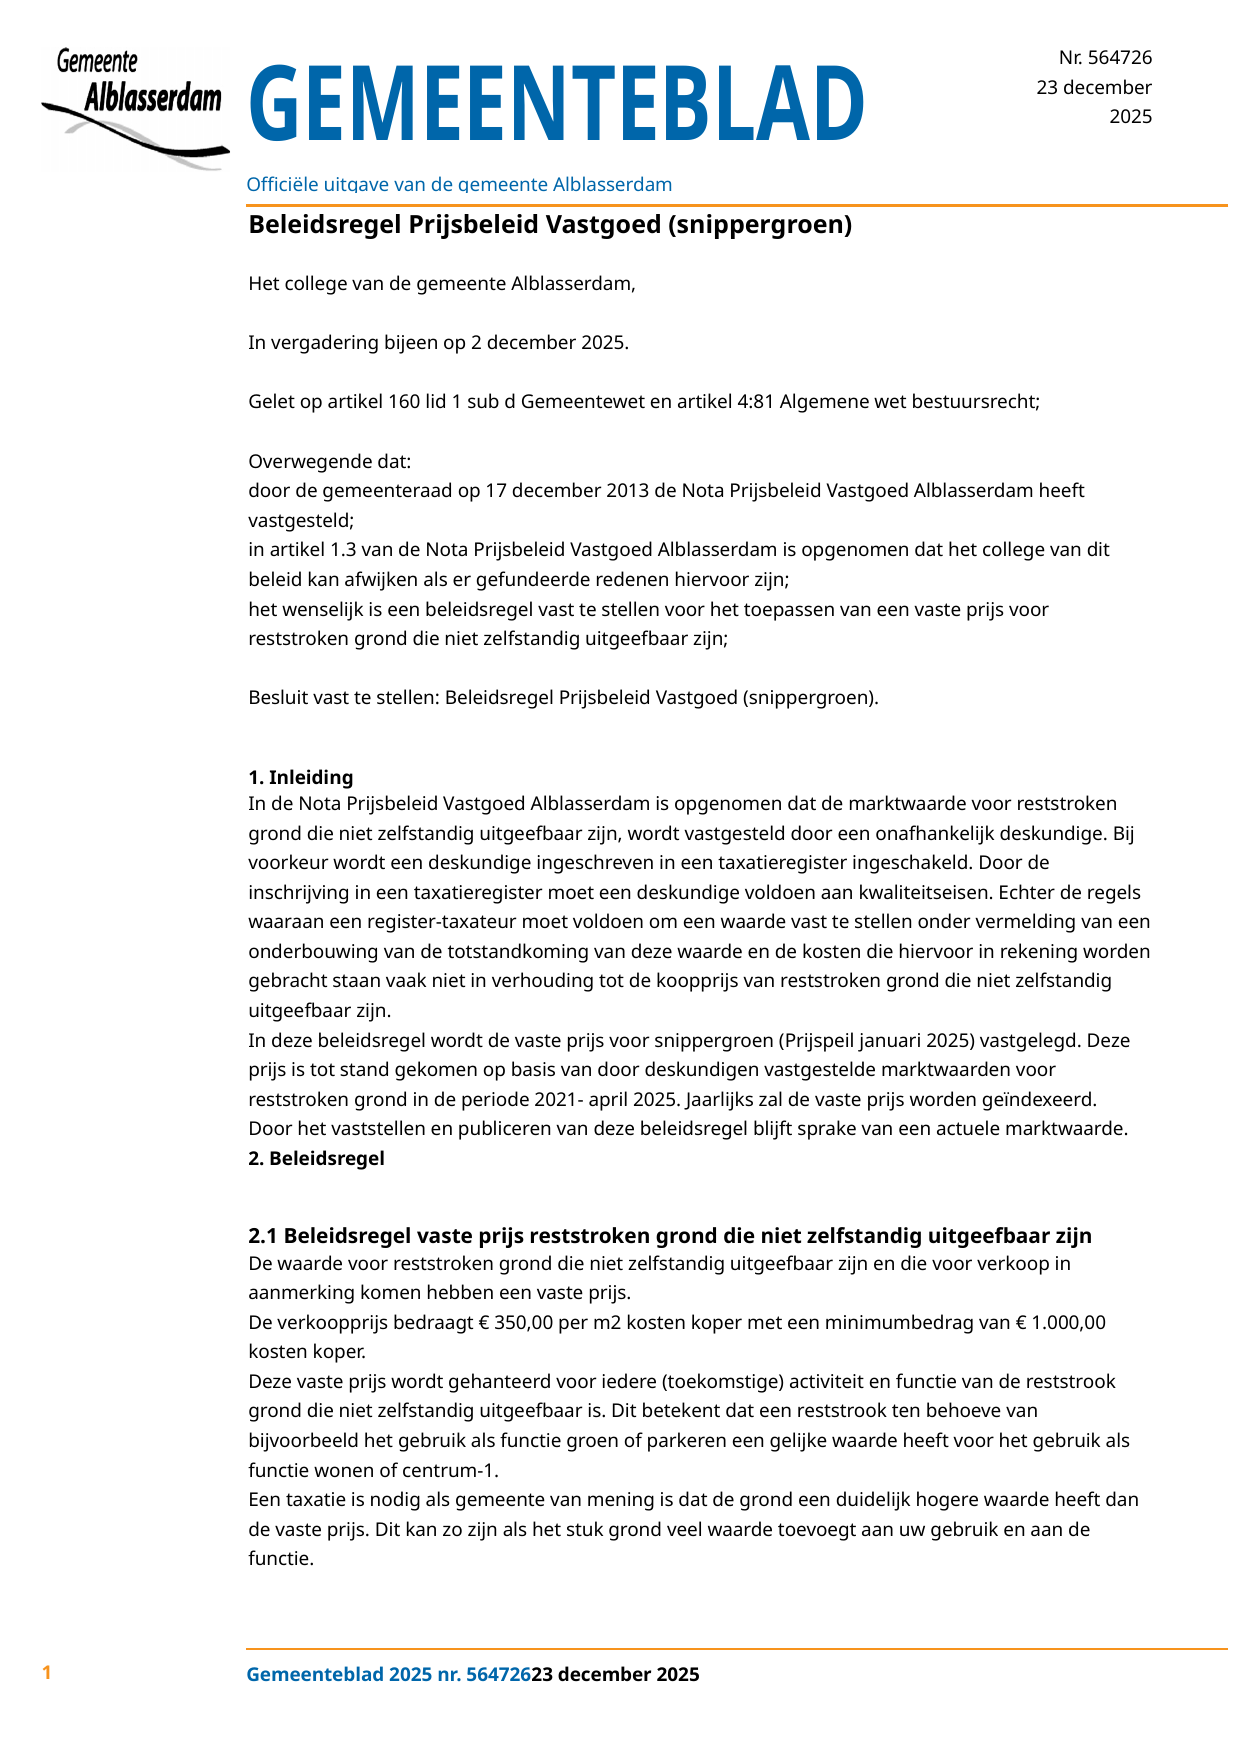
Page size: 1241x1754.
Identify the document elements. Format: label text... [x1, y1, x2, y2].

picture [41, 47, 231, 172]
text 2.1 Beleidsregel vaste prijs reststroken grond die niet zelfstandig uitgeefbaar zijn [248, 1221, 1152, 1250]
text Deze vaste prijs wordt gehanteerd voor iedere (toekomstige) activiteit en functie van de reststrook grond die niet zelfstandig uitgeefbaar is. Dit betekent dat een reststrook ten behoeve van bijvoorbeeld het gebruik als functie groen of parkeren een gelijke waarde heeft voor het gebruik als functie wonen of centrum-1. [248, 1368, 1152, 1483]
text De waarde voor reststroken grond die niet zelfstandig uitgeefbaar zijn en die voor verkoop in aanmerking komen hebben een vaste prijs. [248, 1250, 1152, 1305]
text 2. Beleidsregel [248, 1145, 1152, 1171]
text In deze beleidsregel wordt de vaste prijs voor snippergroen (Prijspeil januari 2025) vastgelegd. Deze prijs is tot stand gekomen op basis van door deskundigen vastgestelde marktwaarden voor reststroken grond in de periode 2021- april 2025. Jaarlijks zal de vaste prijs worden geïndexeerd. [248, 1027, 1152, 1112]
text door de gemeenteraad op 17 december 2013 de Nota Prijsbeleid Vastgoed Alblasserdam heeft vastgesteld; [248, 477, 1152, 533]
text Een taxatie is nodig als gemeente van mening is dat de grond een duidelijk hogere waarde heeft dan de vaste prijs. Dit kan zo zijn als het stuk grond veel waarde toevoegt aan uw gebruik en aan de functie. [248, 1486, 1152, 1571]
text In de Nota Prijsbeleid Vastgoed Alblasserdam is opgenomen dat de marktwaarde voor reststroken grond die niet zelfstandig uitgeefbaar zijn, wordt vastgesteld door een onafhankelijk deskundige. Bij voorkeur wordt een deskundige ingeschreven in een taxatieregister ingeschakeld. Door de inschrijving in een taxatieregister moet een deskundige voldoen aan kwaliteitseisen. Echter de regels waaraan een register-taxateur moet voldoen om een waarde vast te stellen onder vermelding van een onderbouwing van de totstandkoming van deze waarde en de kosten die hiervoor in rekening worden gebracht staan vaak niet in verhouding tot de koopprijs van reststroken grond die niet zelfstandig uitgeefbaar zijn. [248, 790, 1152, 1023]
text Het college van de gemeente Alblasserdam, [248, 270, 1152, 296]
text In vergadering bijeen op 2 december 2025. [248, 329, 1152, 355]
text De verkoopprijs bedraagt € 350,00 per m2 kosten koper met een minimumbedrag van € 1.000,00 kosten koper. [248, 1309, 1152, 1364]
text Gelet op artikel 160 lid 1 sub d Gemeentewet en artikel 4:81 Algemene wet bestuursrecht; [248, 389, 1152, 414]
text het wenselijk is een beleidsregel vast te stellen voor het toepassen van een vaste prijs voor reststroken grond die niet zelfstandig uitgeefbaar zijn; [248, 596, 1152, 651]
text in artikel 1.3 van de Nota Prijsbeleid Vastgoed Alblasserdam is opgenomen dat het college van dit beleid kan afwijken als er gefundeerde redenen hiervoor zijn; [248, 537, 1152, 592]
text 1. Inleiding [248, 764, 1152, 790]
text Besluit vast te stellen: Beleidsregel Prijsbeleid Vastgoed (snippergroen). [248, 684, 1152, 710]
text Door het vaststellen en publiceren van deze beleidsregel blijft sprake van een actuele marktwaarde. [248, 1116, 1152, 1141]
text Beleidsregel Prijsbeleid Vastgoed (snippergroen) [248, 207, 1152, 241]
text Overwegende dat: [248, 448, 1152, 473]
